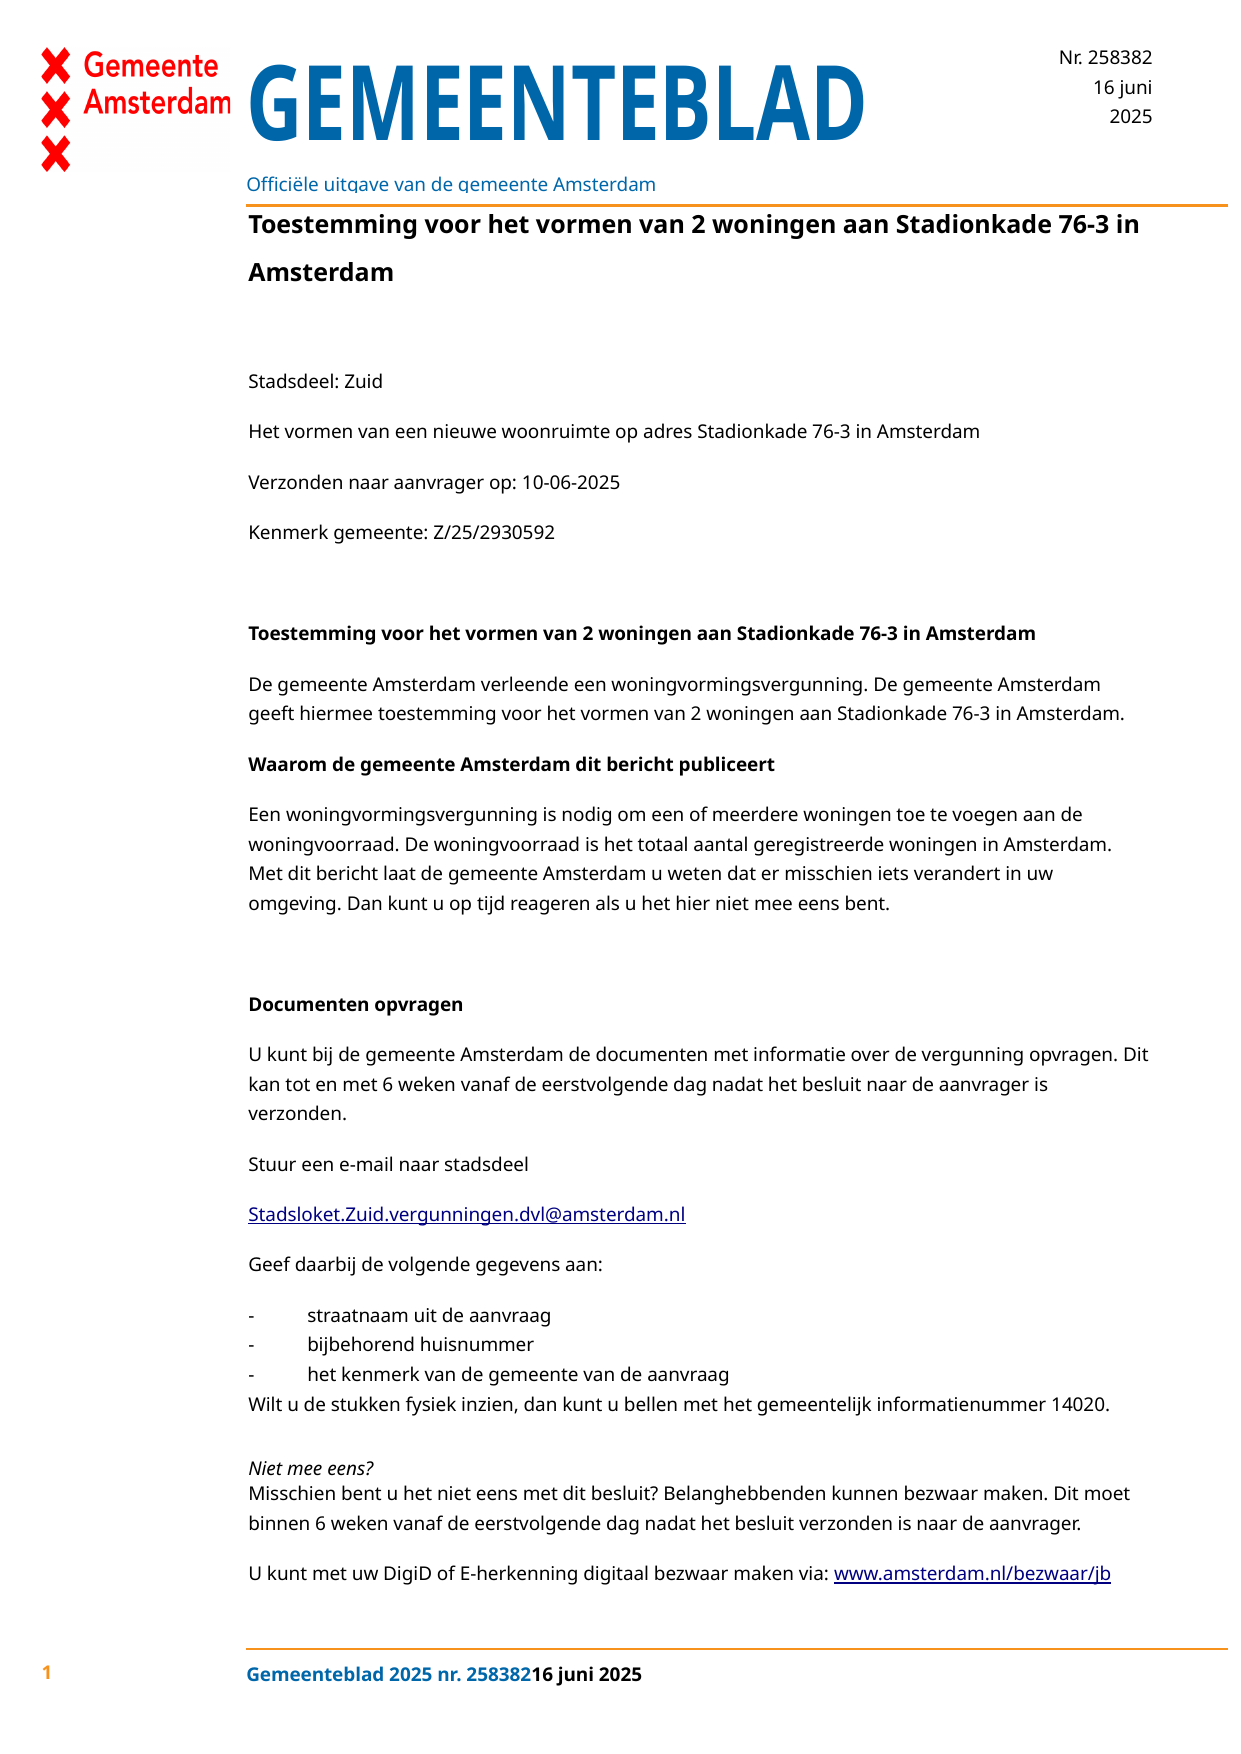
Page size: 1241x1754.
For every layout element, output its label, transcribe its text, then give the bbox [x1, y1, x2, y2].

text Stuur een e-mail naar stadsdeel [248, 1151, 1152, 1177]
text Kenmerk gemeente: Z/25/2930592 [248, 519, 1152, 545]
text Stadsdeel: Zuid [248, 368, 1152, 394]
text Documenten opvragen [248, 991, 1152, 1017]
list bijbehorend huisnummer [248, 1332, 1152, 1357]
text Niet mee eens? [248, 1455, 1152, 1481]
text Toestemming voor het vormen van 2 woningen aan Stadionkade 76-3 in Amsterdam [248, 620, 1152, 646]
text Misschien bent u het niet eens met dit besluit? Belanghebbenden kunnen bezwaar maken. Dit moet binnen 6 weken vanaf de eerstvolgende dag nadat het besluit verzonden is naar de aanvrager. [248, 1481, 1152, 1536]
text Een woningvormingsvergunning is nodig om een of meerdere woningen toe te voegen aan de woningvoorraad. De woningvoorraad is het totaal aantal geregistreerde woningen in Amsterdam. Met dit bericht laat de gemeente Amsterdam u weten dat er misschien iets verandert in uw omgeving. Dan kunt u op tijd reageren als u het hier niet mee eens bent. [248, 801, 1152, 916]
list straatnaam uit de aanvraag [248, 1302, 1152, 1328]
list het kenmerk van de gemeente van de aanvraag [248, 1361, 1152, 1387]
text Het vormen van een nieuwe woonruimte op adres Stadionkade 76-3 in Amsterdam [248, 419, 1152, 444]
picture [41, 47, 231, 172]
text Waarom de gemeente Amsterdam dit bericht publiceert [248, 751, 1152, 777]
text Wilt u de stukken fysiek inzien, dan kunt u bellen met het gemeentelijk informatienummer 14020. [248, 1391, 1152, 1417]
text Verzonden naar aanvrager op: 10-06-2025 [248, 469, 1152, 495]
text De gemeente Amsterdam verleende een woningvormingsvergunning. De gemeente Amsterdam geeft hiermee toestemming voor het vormen van 2 woningen aan Stadionkade 76-3 in Amsterdam. [248, 671, 1152, 726]
text U kunt bij de gemeente Amsterdam de documenten met informatie over de vergunning opvragen. Dit kan tot en met 6 weken vanaf de eerstvolgende dag nadat het besluit naar de aanvrager is verzonden. [248, 1041, 1152, 1126]
text Geef daarbij de volgende gegevens aan: [248, 1252, 1152, 1277]
text U kunt met uw DigiD of E-herkenning digitaal bezwaar maken via: www.amsterdam.nl/bezwaar/jb [248, 1561, 1152, 1586]
text Toestemming voor het vormen van 2 woningen aan Stadionkade 76-3 in Amsterdam [248, 207, 1152, 288]
text Stadsloket.Zuid.vergunningen.dvl@amsterdam.nl [248, 1201, 1152, 1227]
